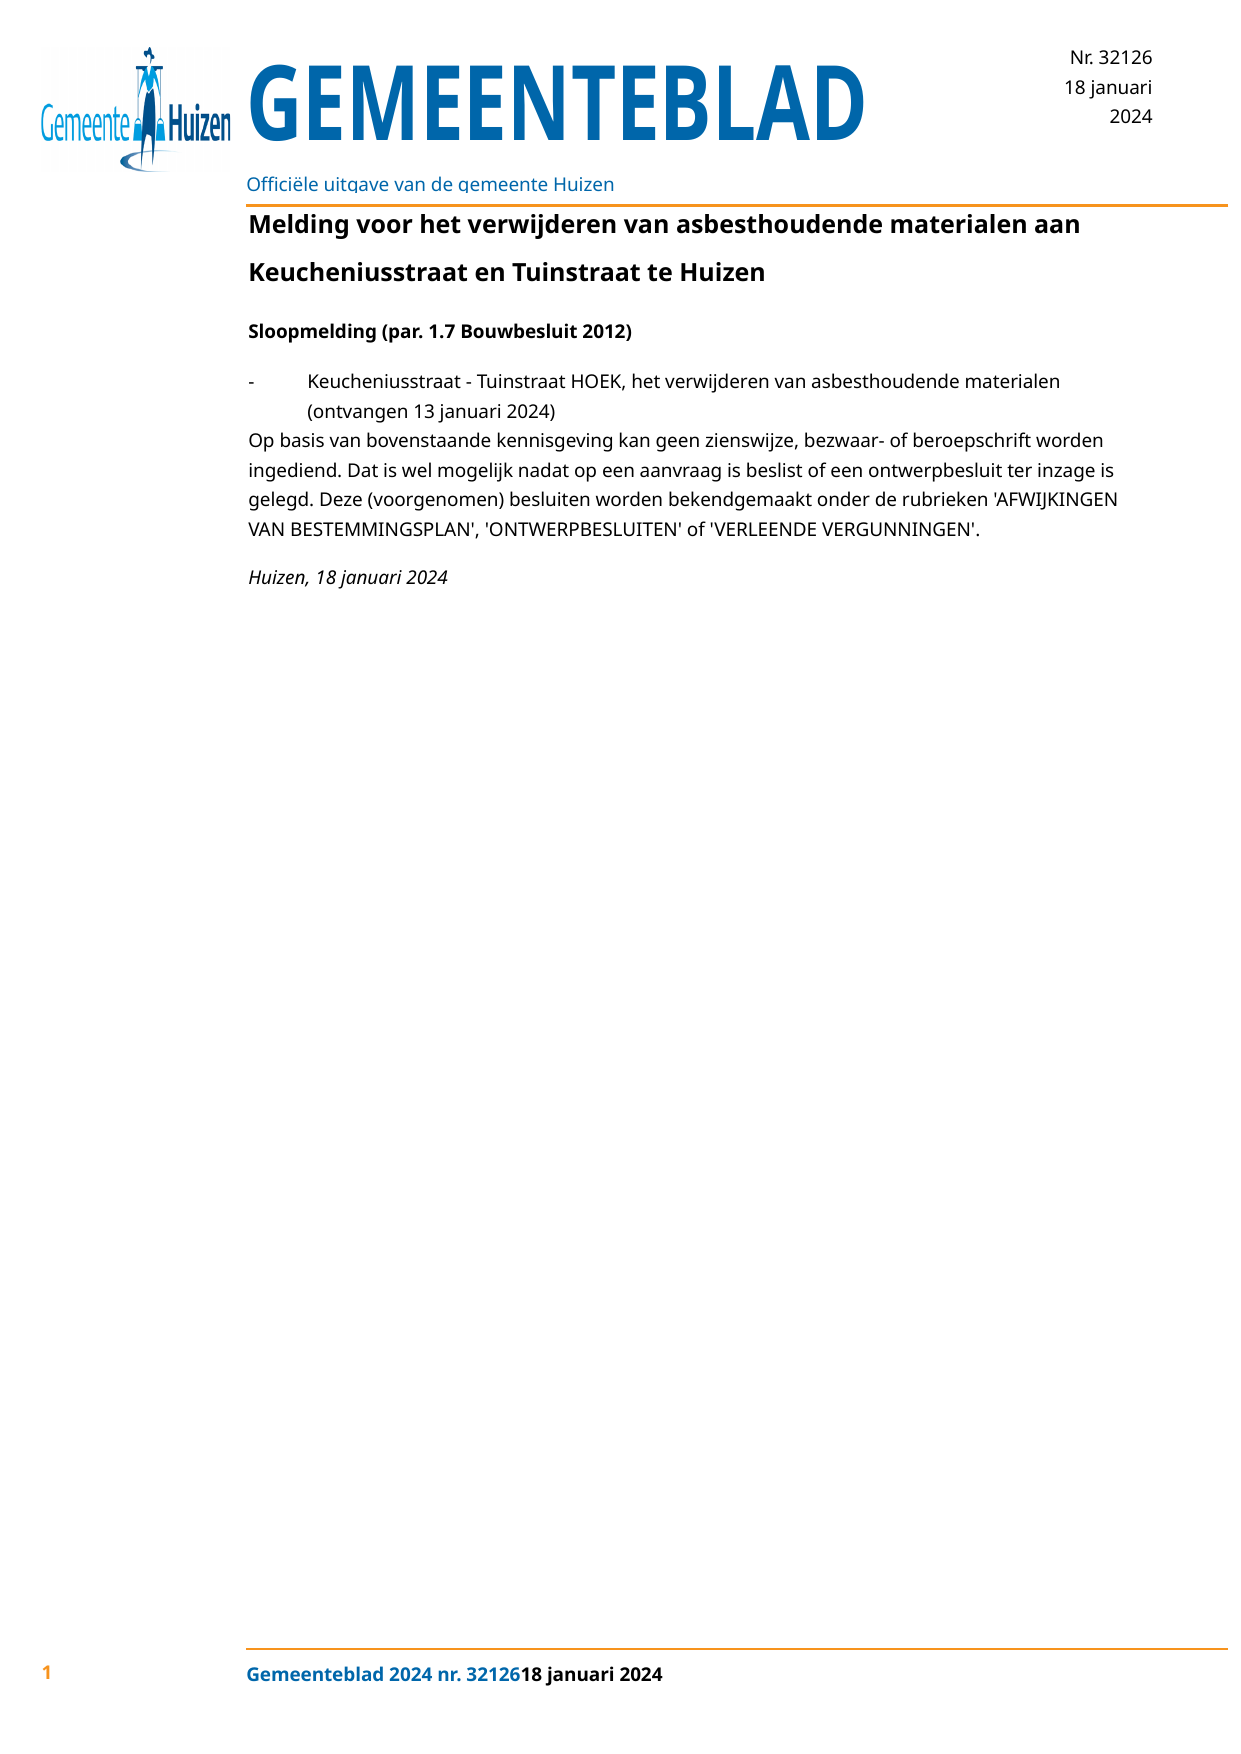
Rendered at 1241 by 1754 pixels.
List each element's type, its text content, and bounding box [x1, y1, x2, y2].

text Melding voor het verwijderen van asbesthoudende materialen aan Keucheniusstraat en Tuinstraat te Huizen [248, 207, 1152, 288]
text Sloopmelding (par. 1.7 Bouwbesluit 2012) [248, 318, 1152, 344]
text Huizen, 18 januari 2024 [248, 564, 1152, 590]
list Keucheniusstraat - Tuinstraat HOEK, het verwijderen van asbesthoudende materialen (ontvangen 13 januari 2024) [248, 368, 1152, 424]
text Op basis van bovenstaande kennisgeving kan geen zienswijze, bezwaar- of beroepschrift worden ingediend. Dat is wel mogelijk nadat op een aanvraag is beslist of een ontwerpbesluit ter inzage is gelegd. Deze (voorgenomen) besluiten worden bekendgemaakt onder de rubrieken 'AFWIJKINGEN VAN BESTEMMINGSPLAN', 'ONTWERPBESLUITEN' of 'VERLEENDE VERGUNNINGEN'. [248, 427, 1152, 542]
picture [41, 47, 231, 172]
